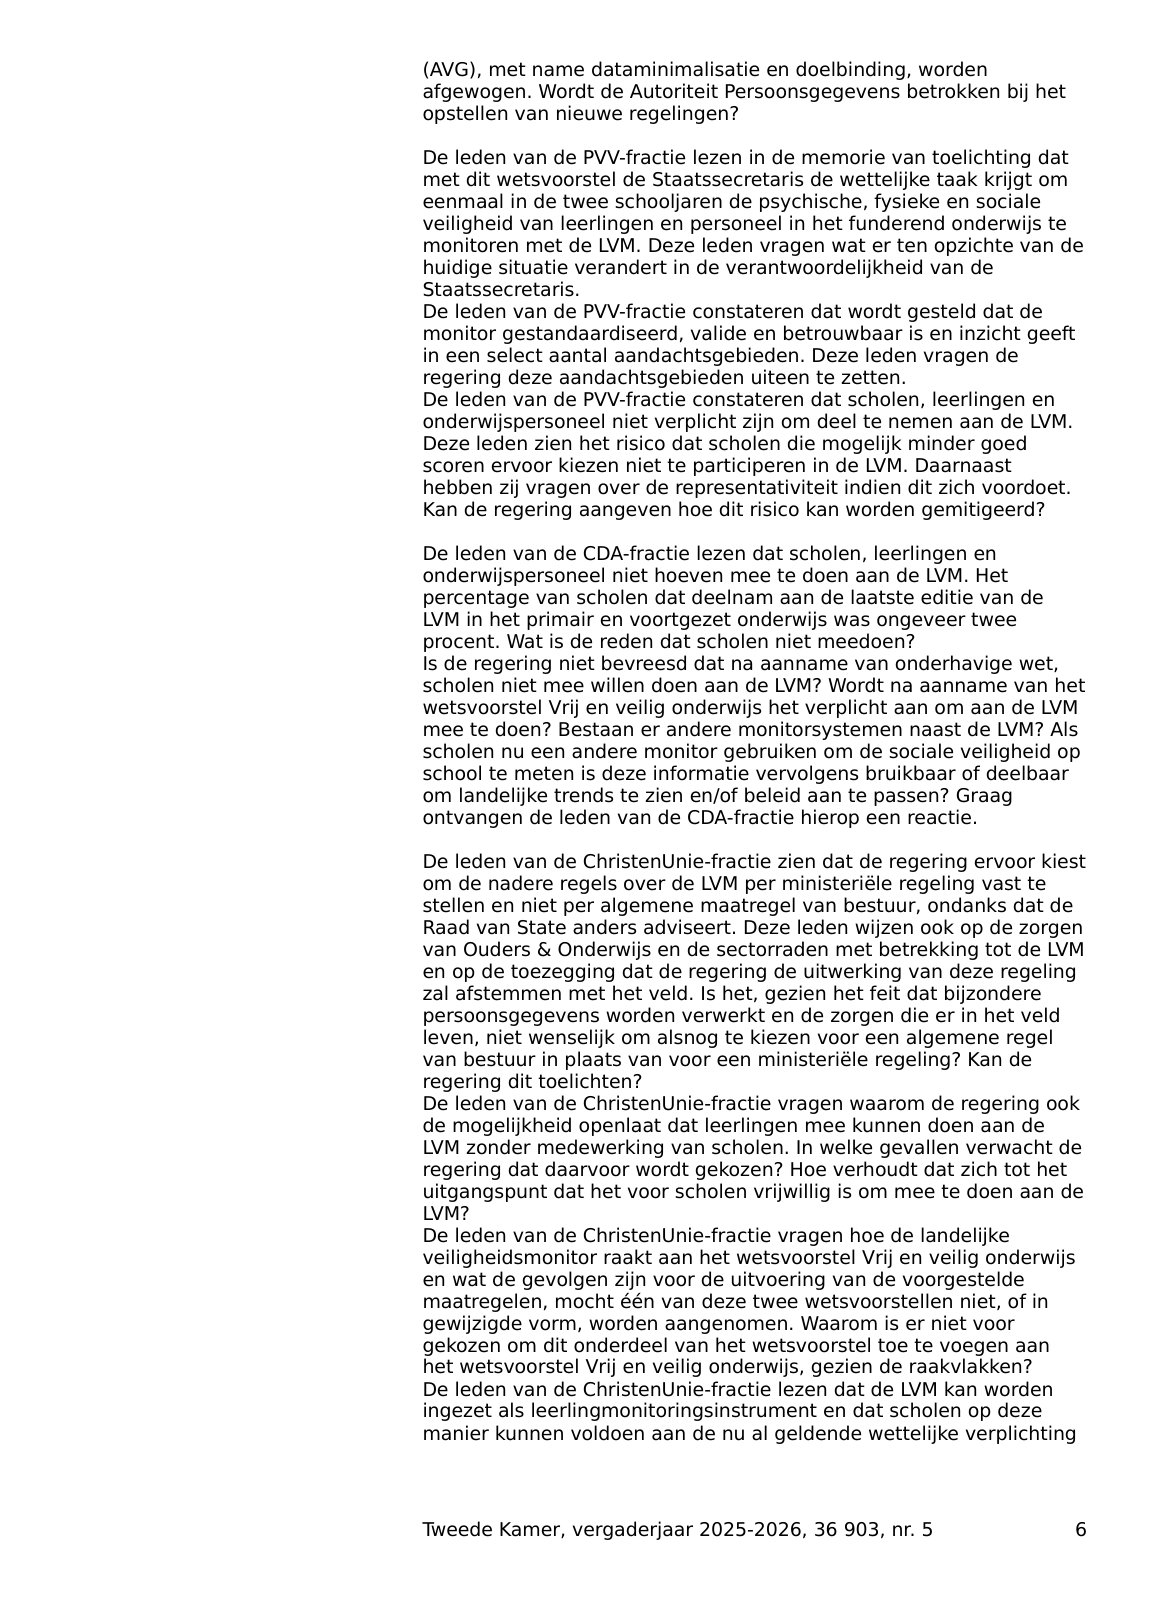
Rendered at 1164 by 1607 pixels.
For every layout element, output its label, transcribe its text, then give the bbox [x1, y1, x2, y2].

text De leden van de ChristenUnie-fractie lezen dat de LVM kan worden ingezet als leerlingmonitoringsinstrument en dat scholen op deze manier kunnen voldoen aan de nu al geldende wettelijke verplichting [422, 1378, 1087, 1444]
text De leden van de PVV-fractie lezen in de memorie van toelichting dat met dit wetsvoorstel de Staatssecretaris de wettelijke taak krijgt om eenmaal in de twee schooljaren de psychische, fysieke en sociale veiligheid van leerlingen en personeel in het funderend onderwijs te monitoren met de LVM. Deze leden vragen wat er ten opzichte van de huidige situatie verandert in de verantwoordelijkheid van de Staatssecretaris. [422, 147, 1087, 301]
text De leden van de CDA-fractie lezen dat scholen, leerlingen en onderwijspersoneel niet hoeven mee te doen aan de LVM. Het percentage van scholen dat deelnam aan de laatste editie van de LVM in het primair en voortgezet onderwijs was ongeveer twee procent. Wat is de reden dat scholen niet meedoen? [422, 543, 1087, 653]
text De leden van de PVV-fractie constateren dat scholen, leerlingen en onderwijspersoneel niet verplicht zijn om deel te nemen aan de LVM. Deze leden zien het risico dat scholen die mogelijk minder goed scoren ervoor kiezen niet te participeren in de LVM. Daarnaast hebben zij vragen over de representativiteit indien dit zich voordoet. Kan de regering aangeven hoe dit risico kan worden gemitigeerd? [422, 389, 1087, 521]
text De leden van de ChristenUnie-fractie vragen waarom de regering ook de mogelijkheid openlaat dat leerlingen mee kunnen doen aan de LVM zonder medewerking van scholen. In welke gevallen verwacht de regering dat daarvoor wordt gekozen? Hoe verhoudt dat zich tot het uitgangspunt dat het voor scholen vrijwillig is om mee te doen aan de LVM? [422, 1093, 1087, 1224]
text De leden van de PVV-fractie constateren dat wordt gesteld dat de monitor gestandaardiseerd, valide en betrouwbaar is en inzicht geeft in een select aantal aandachtsgebieden. Deze leden vragen de regering deze aandachtsgebieden uiteen te zetten. [422, 301, 1087, 389]
text Is de regering niet bevreesd dat na aanname van onderhavige wet, scholen niet mee willen doen aan de LVM? Wordt na aanname van het wetsvoorstel Vrij en veilig onderwijs het verplicht aan om aan de LVM mee te doen? Bestaan er andere monitorsystemen naast de LVM? Als scholen nu een andere monitor gebruiken om de sociale veiligheid op school te meten is deze informatie vervolgens bruikbaar of deelbaar om landelijke trends te zien en/of beleid aan te passen? Graag ontvangen de leden van de CDA-fractie hierop een reactie. [422, 653, 1087, 829]
text De leden van de ChristenUnie-fractie vragen hoe de landelijke veiligheidsmonitor raakt aan het wetsvoorstel Vrij en veilig onderwijs en wat de gevolgen zijn voor de uitvoering van de voorgestelde maatregelen, mocht één van deze twee wetsvoorstellen niet, of in gewijzigde vorm, worden aangenomen. Waarom is er niet voor gekozen om dit onderdeel van het wetsvoorstel toe te voegen aan het wetsvoorstel Vrij en veilig onderwijs, gezien de raakvlakken? [422, 1224, 1087, 1378]
text De leden van de ChristenUnie-fractie zien dat de regering ervoor kiest om de nadere regels over de LVM per ministeriële regeling vast te stellen en niet per algemene maatregel van bestuur, ondanks dat de Raad van State anders adviseert. Deze leden wijzen ook op de zorgen van Ouders & Onderwijs en de sectorraden met betrekking tot de LVM en op de toezegging dat de regering de uitwerking van deze regeling zal afstemmen met het veld. Is het, gezien het feit dat bijzondere persoonsgegevens worden verwerkt en de zorgen die er in het veld leven, niet wenselijk om alsnog te kiezen voor een algemene regel van bestuur in plaats van voor een ministeriële regeling? Kan de regering dit toelichten? [422, 851, 1087, 1093]
text (AVG), met name dataminimalisatie en doelbinding, worden afgewogen. Wordt de Autoriteit Persoonsgegevens betrokken bij het opstellen van nieuwe regelingen? [422, 59, 1087, 125]
